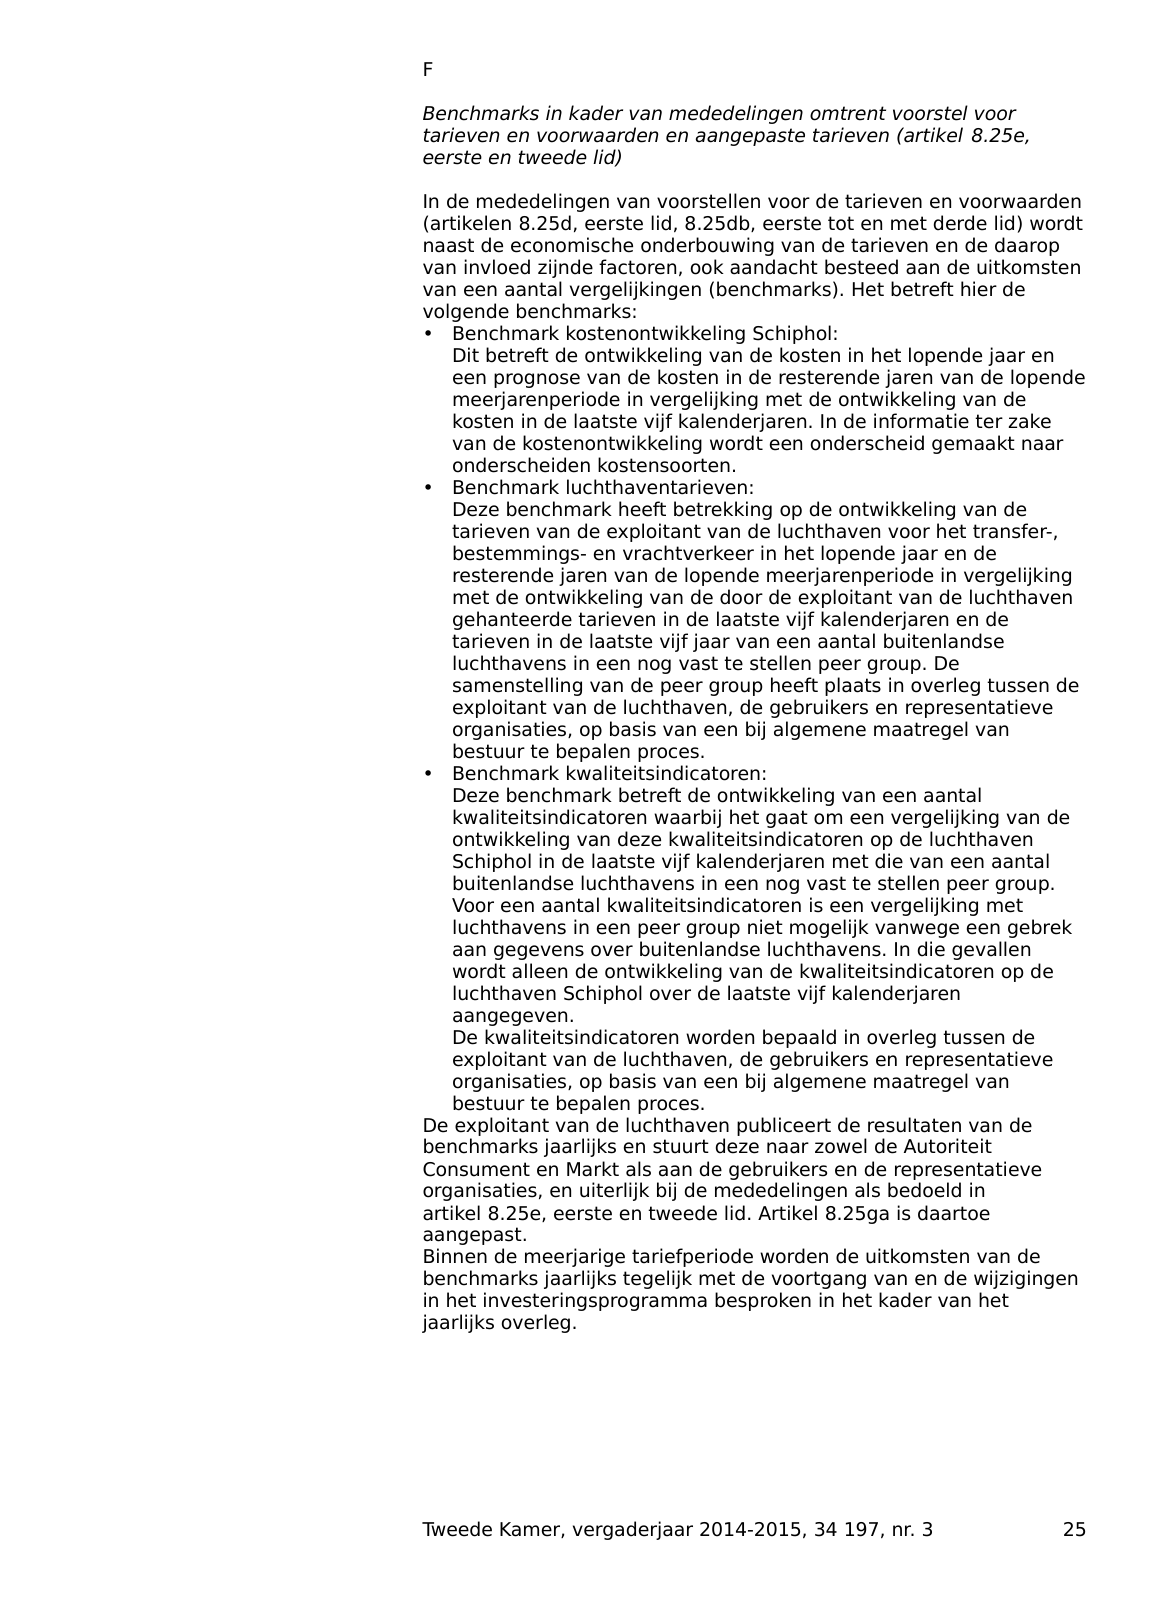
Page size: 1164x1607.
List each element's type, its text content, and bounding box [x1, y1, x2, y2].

text Deze benchmark betreft de ontwikkeling van een aantal kwaliteitsindicatoren waarbij het gaat om een vergelijking van de ontwikkeling van deze kwaliteitsindicatoren op de luchthaven Schiphol in de laatste vijf kalenderjaren met die van een aantal buitenlandse luchthavens in een nog vast te stellen peer group. Voor een aantal kwaliteitsindicatoren is een vergelijking met luchthavens in een peer group niet mogelijk vanwege een gebrek aan gegevens over buitenlandse luchthavens. In die gevallen wordt alleen de ontwikkeling van de kwaliteitsindicatoren op de luchthaven Schiphol over de laatste vijf kalenderjaren aangegeven. [452, 785, 1087, 1027]
text • Benchmark kostenontwikkeling Schiphol: [422, 323, 1087, 345]
text • Benchmark luchthaventarieven: [422, 477, 1087, 499]
subtitle Benchmarks in kader van mededelingen omtrent voorstel voor tarieven en voorwaarden en aangepaste tarieven (artikel 8.25e, eerste en tweede lid) [422, 103, 1087, 169]
text De kwaliteitsindicatoren worden bepaald in overleg tussen de exploitant van de luchthaven, de gebruikers en representatieve organisaties, op basis van een bij algemene maatregel van bestuur te bepalen proces. [452, 1027, 1087, 1114]
text De exploitant van de luchthaven publiceert de resultaten van de benchmarks jaarlijks en stuurt deze naar zowel de Autoriteit Consument en Markt als aan de gebruikers en de representatieve organisaties, en uiterlijk bij de mededelingen als bedoeld in artikel 8.25e, eerste en tweede lid. Artikel 8.25ga is daartoe aangepast. [422, 1114, 1087, 1246]
text • Benchmark kwaliteitsindicatoren: [422, 763, 1087, 785]
subtitle F [422, 59, 1087, 81]
text Binnen de meerjarige tariefperiode worden de uitkomsten van de benchmarks jaarlijks tegelijk met de voortgang van en de wijzigingen in het investeringsprogramma besproken in het kader van het jaarlijks overleg. [422, 1246, 1087, 1334]
text In de mededelingen van voorstellen voor de tarieven en voorwaarden (artikelen 8.25d, eerste lid, 8.25db, eerste tot en met derde lid) wordt naast de economische onderbouwing van de tarieven en de daarop van invloed zijnde factoren, ook aandacht besteed aan de uitkomsten van een aantal vergelijkingen (benchmarks). Het betreft hier de volgende benchmarks: [422, 191, 1087, 323]
text Deze benchmark heeft betrekking op de ontwikkeling van de tarieven van de exploitant van de luchthaven voor het transfer-, bestemmings- en vrachtverkeer in het lopende jaar en de resterende jaren van de lopende meerjarenperiode in vergelijking met de ontwikkeling van de door de exploitant van de luchthaven gehanteerde tarieven in de laatste vijf kalenderjaren en de tarieven in de laatste vijf jaar van een aantal buitenlandse luchthavens in een nog vast te stellen peer group. De samenstelling van de peer group heeft plaats in overleg tussen de exploitant van de luchthaven, de gebruikers en representatieve organisaties, op basis van een bij algemene maatregel van bestuur te bepalen proces. [452, 499, 1087, 763]
text Dit betreft de ontwikkeling van de kosten in het lopende jaar en een prognose van de kosten in de resterende jaren van de lopende meerjarenperiode in vergelijking met de ontwikkeling van de kosten in de laatste vijf kalenderjaren. In de informatie ter zake van de kostenontwikkeling wordt een onderscheid gemaakt naar onderscheiden kostensoorten. [452, 345, 1087, 477]
